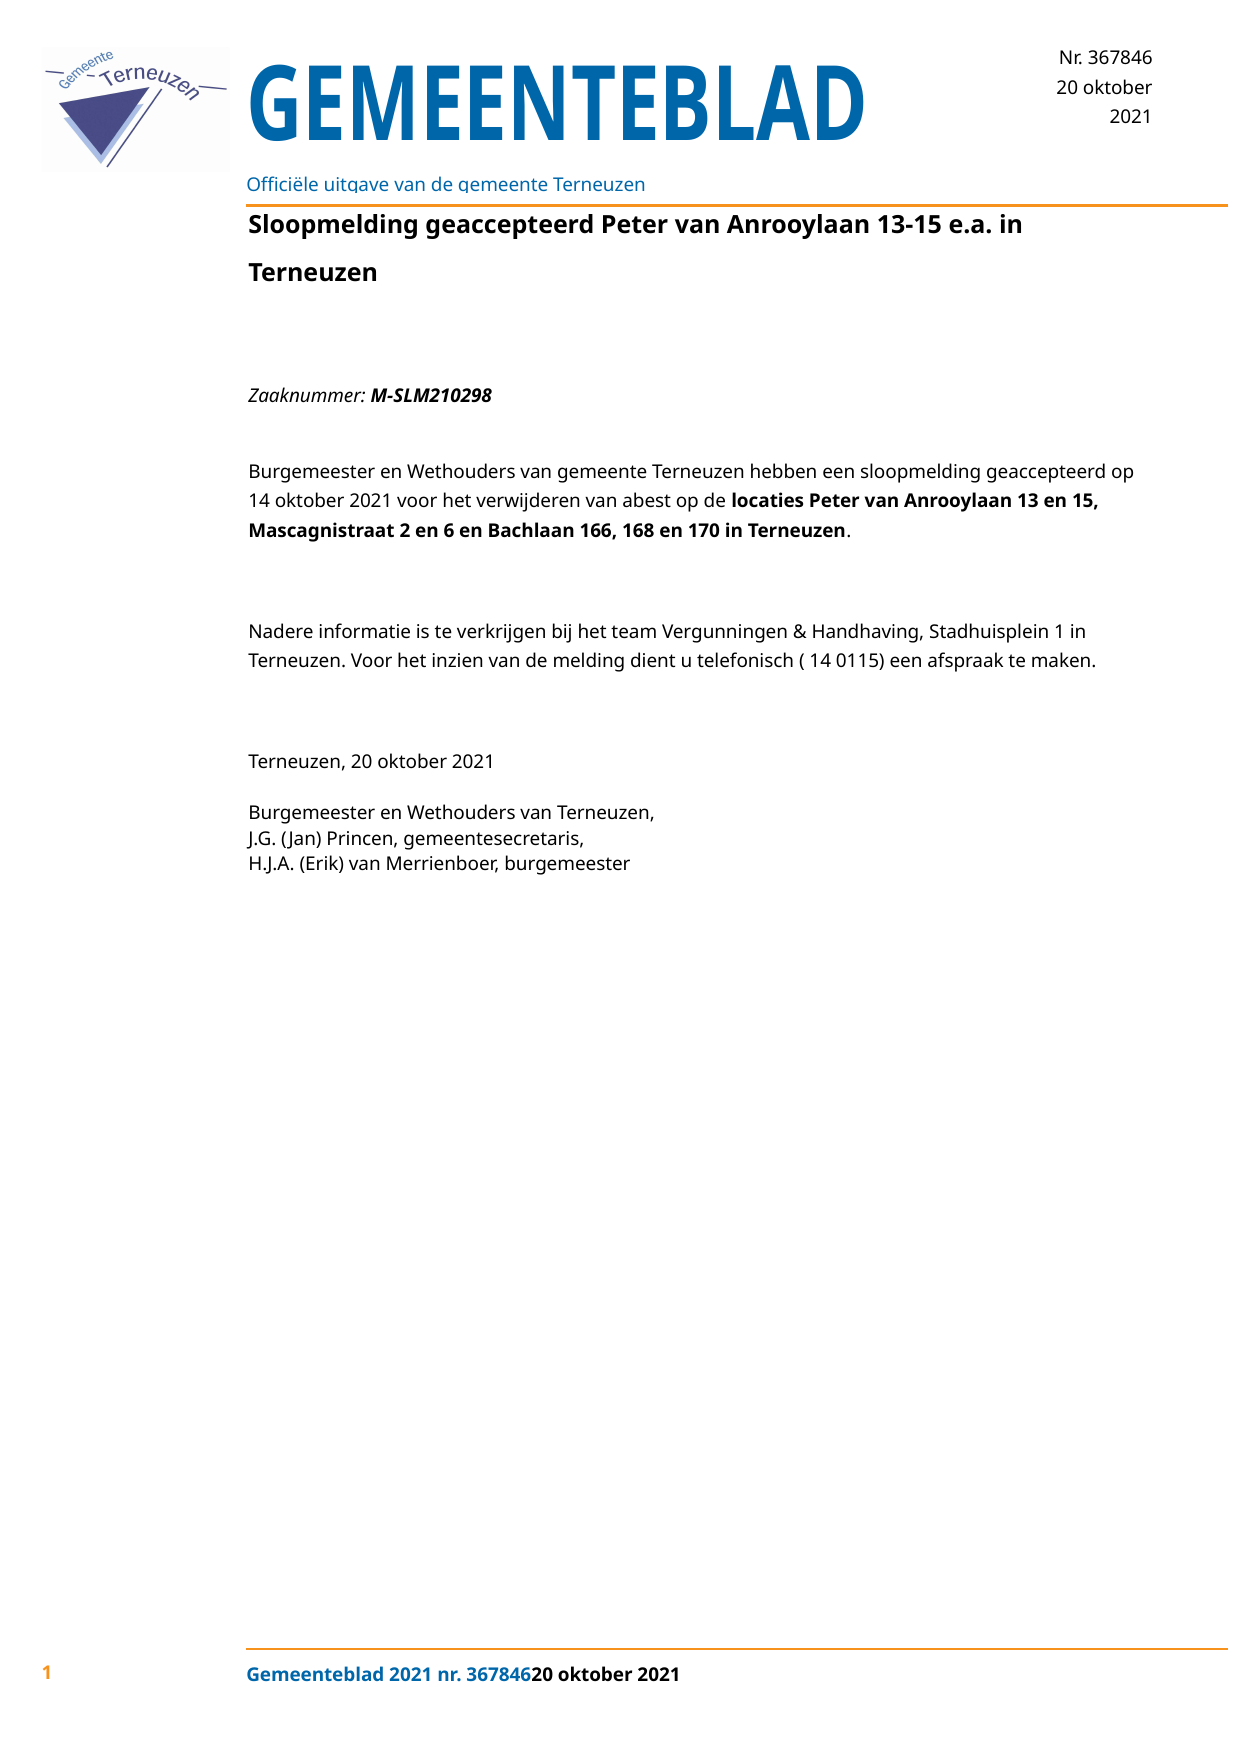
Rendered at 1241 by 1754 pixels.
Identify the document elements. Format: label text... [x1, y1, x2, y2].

table_cell [248, 876, 700, 902]
picture [41, 47, 231, 172]
text Nadere informatie is te verkrijgen bij het team Vergunningen & Handhaving, Stadhuisplein 1 in Terneuzen. Voor het inzien van de melding dient u telefonisch ( 14 0115) een afspraak te maken. [248, 618, 1152, 673]
table_header Burgemeester en Wethouders van Terneuzen, [248, 799, 1152, 825]
table_cell H.J.A. (Erik) van Merrienboer, burgemeester [248, 850, 1152, 876]
table_cell [700, 825, 1152, 850]
text Terneuzen, 20 oktober 2021 [248, 748, 1152, 774]
text Zaaknummer: M-SLM210298 [248, 382, 1152, 408]
text Burgemeester en Wethouders van gemeente Terneuzen hebben een sloopmelding geaccepteerd op 14 oktober 2021 voor het verwijderen van abest op de locaties Peter van Anrooylaan 13 en 15, Mascagnistraat 2 en 6 en Bachlaan 166, 168 en 170 in Terneuzen. [248, 458, 1152, 543]
table_cell [700, 876, 1152, 902]
text Sloopmelding geaccepteerd Peter van Anrooylaan 13-15 e.a. in Terneuzen [248, 207, 1152, 288]
table_cell J.G. (Jan) Princen, gemeentesecretaris, [248, 825, 700, 850]
